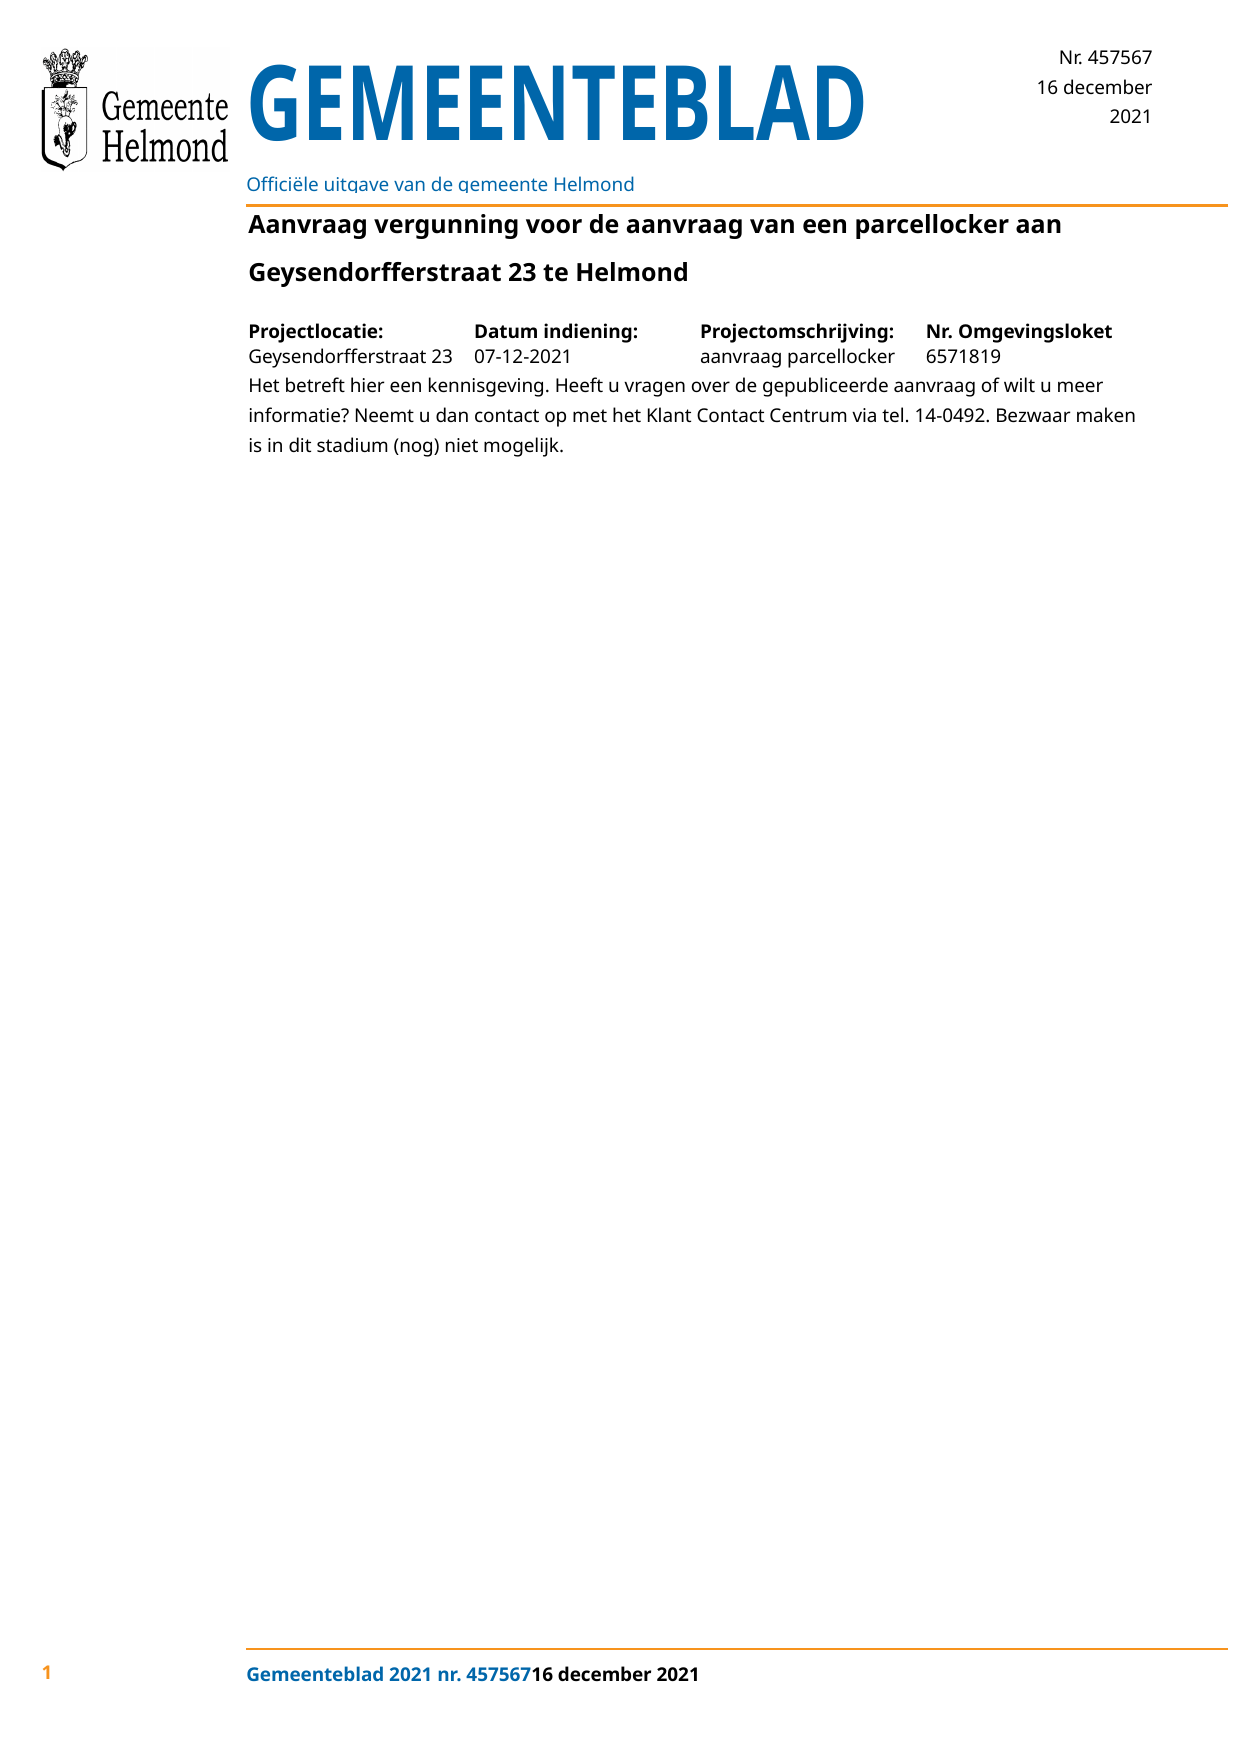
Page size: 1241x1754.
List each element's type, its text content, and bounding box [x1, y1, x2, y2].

table_cell 6571819 [926, 344, 1152, 369]
table_cell aanvraag parcellocker [700, 344, 926, 369]
text Aanvraag vergunning voor de aanvraag van een parcellocker aan Geysendorfferstraat 23 te Helmond [248, 207, 1152, 288]
table_header Datum indiening: [474, 318, 700, 344]
table_header Projectlocatie: [248, 318, 474, 344]
table_header Projectomschrijving: [700, 318, 926, 344]
table_cell Geysendorfferstraat 23 [248, 344, 474, 369]
picture [41, 47, 231, 172]
table_header Nr. Omgevingsloket [926, 318, 1152, 344]
text Het betreft hier een kennisgeving. Heeft u vragen over de gepubliceerde aanvraag of wilt u meer informatie? Neemt u dan contact op met het Klant Contact Centrum via tel. 14-0492. Bezwaar maken is in dit stadium (nog) niet mogelijk. [248, 373, 1152, 458]
table_cell 07-12-2021 [474, 344, 700, 369]
